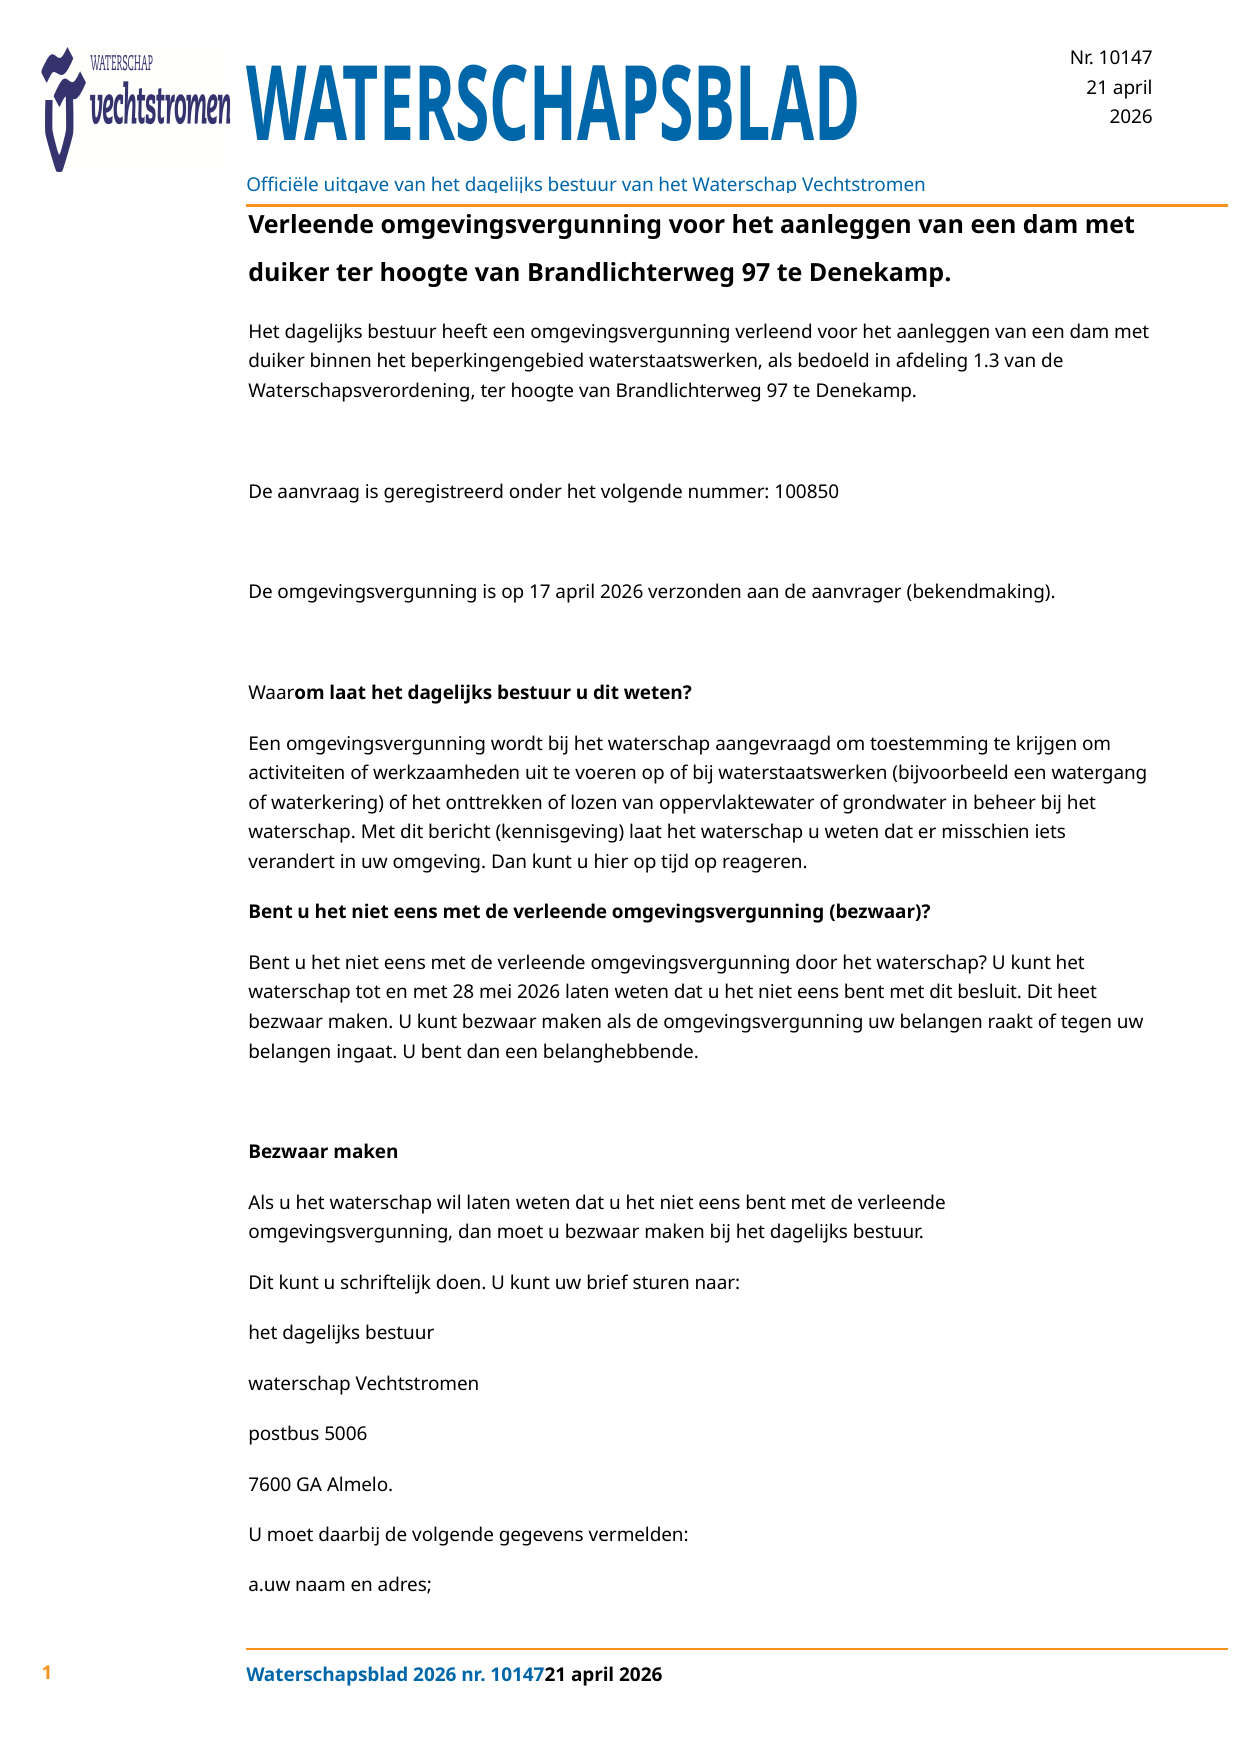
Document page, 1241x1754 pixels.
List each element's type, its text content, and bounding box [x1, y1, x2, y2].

text waterschap Vechtstromen [248, 1370, 1152, 1396]
text Verleende omgevingsvergunning voor het aanleggen van een dam met duiker ter hoogte van Brandlichterweg 97 te Denekamp. [248, 207, 1152, 288]
text Een omgevingsvergunning wordt bij het waterschap aangevraagd om toestemming te krijgen om activiteiten of werkzaamheden uit te voeren op of bij waterstaatswerken (bijvoorbeeld een watergang of waterkering) of het onttrekken of lozen van oppervlaktewater of grondwater in beheer bij het waterschap. Met dit bericht (kennisgeving) laat het waterschap u weten dat er misschien iets verandert in uw omgeving. Dan kunt u hier op tijd op reageren. [248, 730, 1152, 874]
text De omgevingsvergunning is op 17 april 2026 verzonden aan de aanvrager (bekendmaking). [248, 579, 1152, 604]
text Bent u het niet eens met de verleende omgevingsvergunning door het waterschap? U kunt het waterschap tot en met 28 mei 2026 laten weten dat u het niet eens bent met dit besluit. Dit heet bezwaar maken. U kunt bezwaar maken als de omgevingsvergunning uw belangen raakt of tegen uw belangen ingaat. U bent dan een belanghebbende. [248, 949, 1152, 1064]
text Als u het waterschap wil laten weten dat u het niet eens bent met de verleende omgevingsvergunning, dan moet u bezwaar maken bij het dagelijks bestuur. [248, 1189, 1152, 1244]
text a.uw naam en adres; [248, 1572, 1152, 1597]
text het dagelijks bestuur [248, 1319, 1152, 1345]
text Het dagelijks bestuur heeft een omgevingsvergunning verleend voor het aanleggen van een dam met duiker binnen het beperkingengebied waterstaatswerken, als bedoeld in afdeling 1.3 van de Waterschapsverordening, ter hoogte van Brandlichterweg 97 te Denekamp. [248, 318, 1152, 403]
picture [41, 47, 231, 172]
text U moet daarbij de volgende gegevens vermelden: [248, 1521, 1152, 1547]
text Waarom laat het dagelijks bestuur u dit weten? [248, 679, 1152, 705]
text postbus 5006 [248, 1420, 1152, 1446]
text De aanvraag is geregistreerd onder het volgende nummer: 100850 [248, 478, 1152, 504]
text Dit kunt u schriftelijk doen. U kunt uw brief sturen naar: [248, 1269, 1152, 1295]
text Bezwaar maken [248, 1139, 1152, 1164]
text Bent u het niet eens met de verleende omgevingsvergunning (bezwaar)? [248, 899, 1152, 924]
text 7600 GA Almelo. [248, 1471, 1152, 1497]
